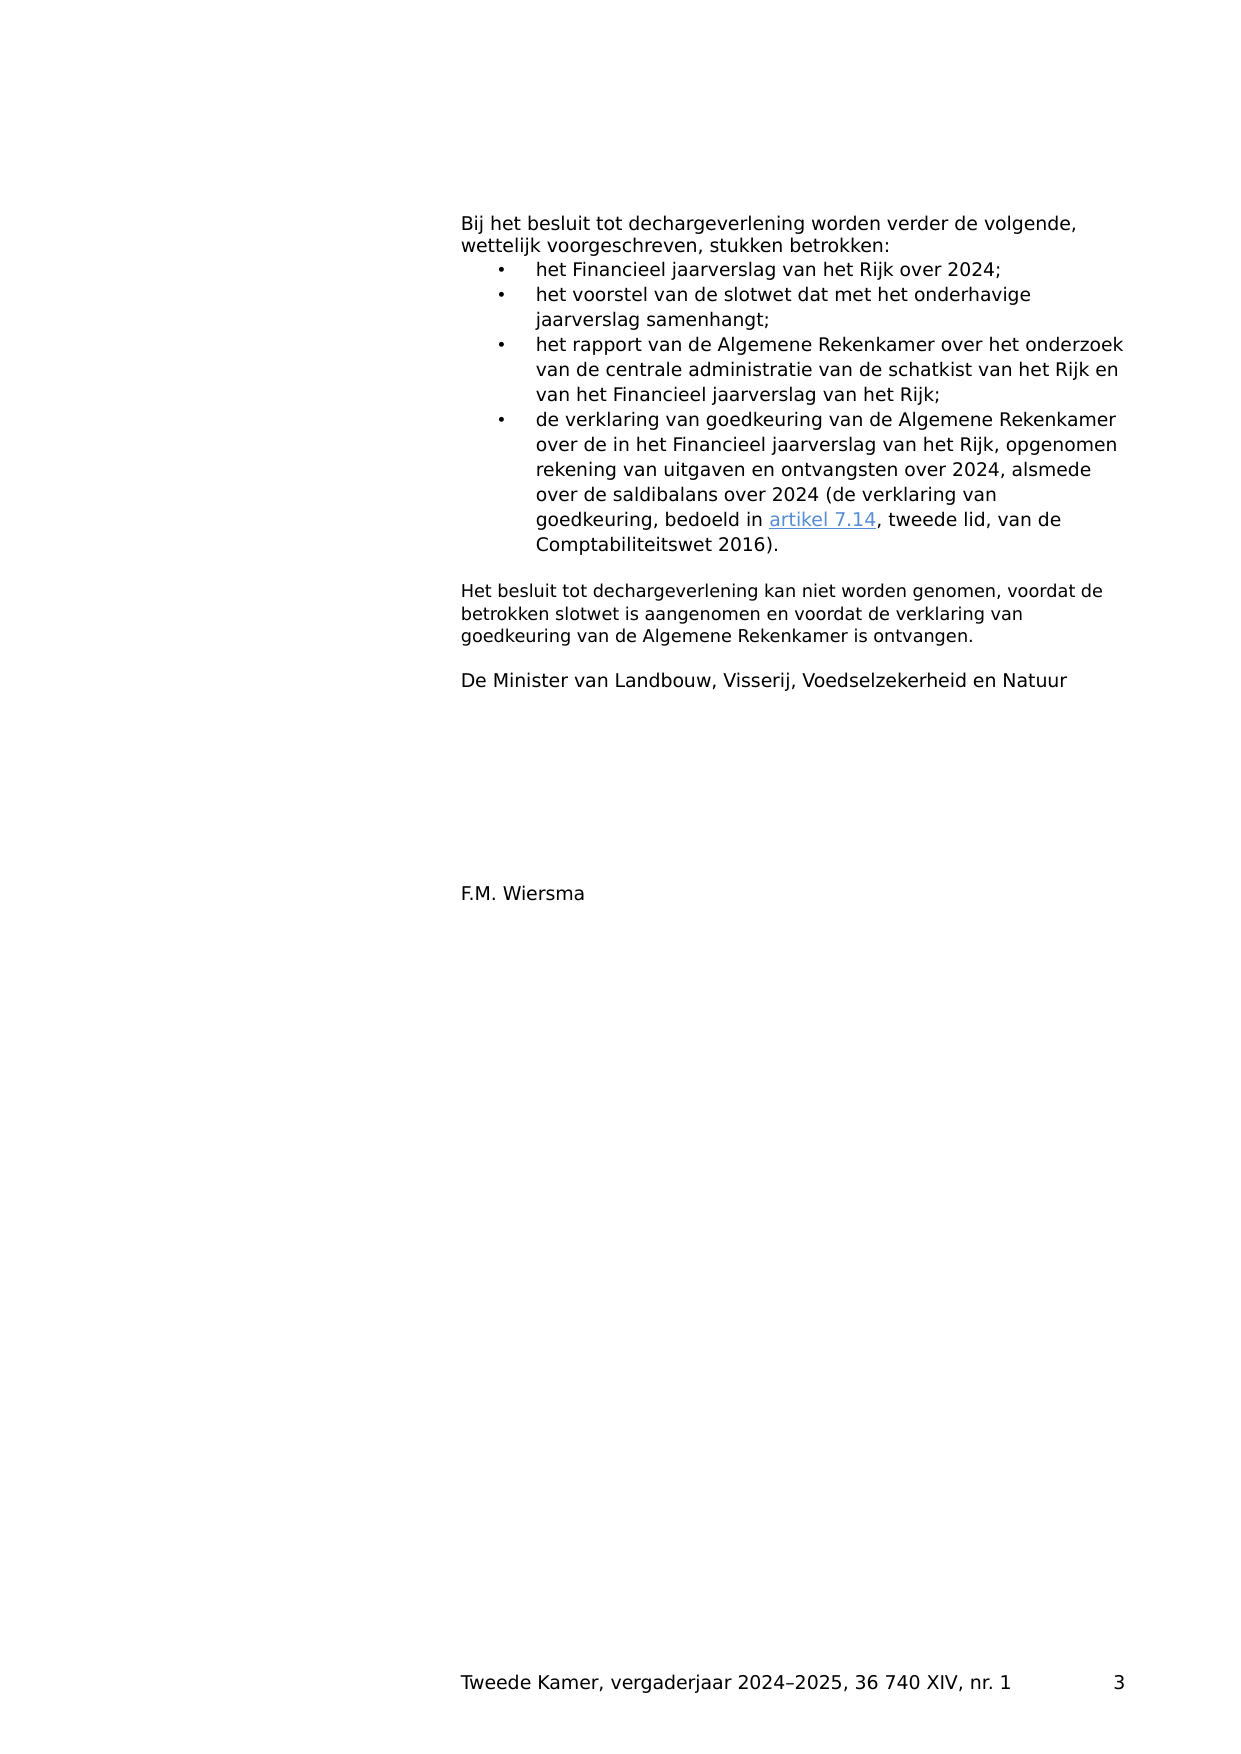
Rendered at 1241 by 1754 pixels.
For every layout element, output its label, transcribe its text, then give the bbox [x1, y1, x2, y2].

list het rapport van de Algemene Rekenkamer over het onderzoek van de centrale administratie van de schatkist van het Rijk en van het Financieel jaarverslag van het Rijk; [498, 332, 1125, 407]
text Bij het besluit tot dechargeverlening worden verder de volgende, wettelijk voorgeschreven, stukken betrokken: [461, 213, 1125, 257]
list het voorstel van de slotwet dat met het onderhavige jaarverslag samenhangt; [498, 282, 1125, 332]
text De Minister van Landbouw, Visserij, Voedselzekerheid en Natuur [461, 670, 1125, 692]
list het Financieel jaarverslag van het Rijk over 2024; [498, 257, 1125, 282]
text F.M. Wiersma [461, 883, 1125, 905]
text Het besluit tot dechargeverlening kan niet worden genomen, voordat de betrokken slotwet is aangenomen en voordat de verklaring van goedkeuring van de Algemene Rekenkamer is ontvangen. [461, 579, 1125, 647]
list de verklaring van goedkeuring van de Algemene Rekenkamer over de in het Financieel jaarverslag van het Rijk, opgenomen rekening van uitgaven en ontvangsten over 2024, alsmede over de saldibalans over 2024 (de verklaring van goedkeuring, bedoeld in artikel 7.14, tweede lid, van de Comptabiliteitswet 2016). [498, 407, 1125, 557]
